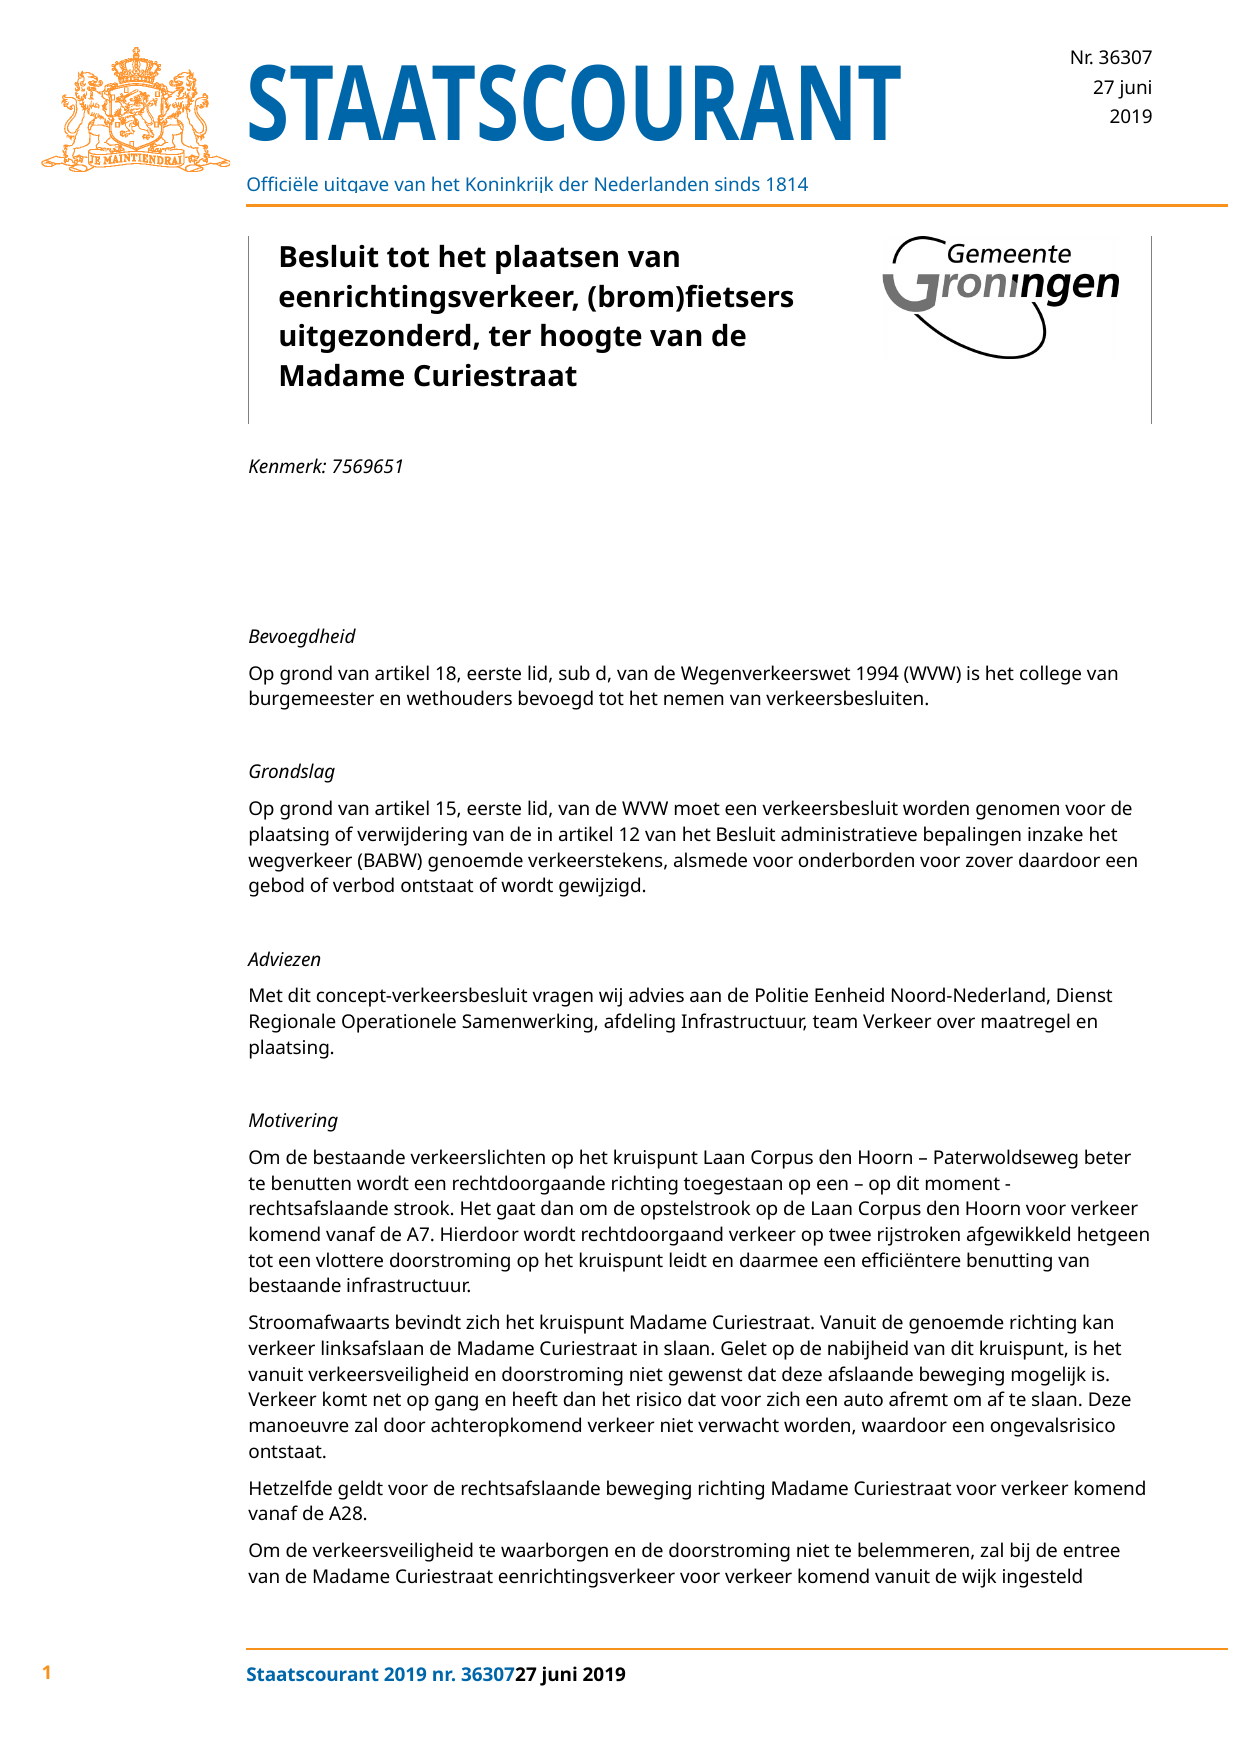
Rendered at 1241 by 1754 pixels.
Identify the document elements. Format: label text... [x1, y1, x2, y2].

text Hetzelfde geldt voor de rechtsafslaande beweging richting Madame Curiestraat voor verkeer komend vanaf de A28. [248, 1475, 1152, 1526]
text Om de bestaande verkeerslichten op het kruispunt Laan Corpus den Hoorn – Paterwoldseweg beter te benutten wordt een rechtdoorgaande richting toegestaan op een – op dit moment - rechtsafslaande strook. Het gaat dan om de opstelstrook op de Laan Corpus den Hoorn voor verkeer komend vanaf de A7. Hierdoor wordt rechtdoorgaand verkeer op twee rijstroken afgewikkeld hetgeen tot een vlottere doorstroming op het kruispunt leidt en daarmee een efficiëntere benutting van bestaande infrastructuur. [248, 1144, 1152, 1298]
picture [882, 236, 1119, 359]
table_header [1119, 236, 1151, 358]
text Met dit concept-verkeersbesluit vragen wij advies aan de Politie Eenheid Noord-Nederland, Dienst Regionale Operationele Samenwerking, afdeling Infrastructuur, team Verkeer over maatregel en plaatsing. [248, 983, 1152, 1060]
text Adviezen [248, 946, 1152, 972]
text Motivering [248, 1107, 1152, 1133]
table_header Besluit tot het plaatsen van eenrichtingsverkeer, (brom)fietsers uitgezonderd, ter hoogte van de Madame Curiestraat [249, 236, 850, 424]
picture [41, 47, 231, 172]
text Stroomafwaarts bevindt zich het kruispunt Madame Curiestraat. Vanuit de genoemde richting kan verkeer linksafslaan de Madame Curiestraat in slaan. Gelet op de nabijheid van dit kruispunt, is het vanuit verkeersveiligheid en doorstroming niet gewenst dat deze afslaande beweging mogelijk is. Verkeer komt net op gang en heeft dan het risico dat voor zich een auto afremt om af te slaan. Deze manoeuvre zal door achteropkomend verkeer niet verwacht worden, waardoor een ongevalsrisico ontstaat. [248, 1309, 1152, 1464]
table_header [850, 236, 882, 358]
table_header [850, 359, 1151, 424]
text Bevoegdheid [248, 623, 1152, 649]
text Op grond van artikel 15, eerste lid, van de WVW moet een verkeersbesluit worden genomen voor de plaatsing of verwijdering van de in artikel 12 van het Besluit administratieve bepalingen inzake het wegverkeer (BABW) genoemde verkeerstekens, alsmede voor onderborden voor zover daardoor een gebod of verbod ontstaat of wordt gewijzigd. [248, 795, 1152, 898]
text Om de verkeersveiligheid te waarborgen en de doorstroming niet te belemmeren, zal bij de entree van de Madame Curiestraat eenrichtingsverkeer voor verkeer komend vanuit de wijk ingesteld [248, 1537, 1152, 1588]
text Grondslag [248, 759, 1152, 784]
text Op grond van artikel 18, eerste lid, sub d, van de Wegenverkeerswet 1994 (WVW) is het college van burgemeester en wethouders bevoegd tot het nemen van verkeersbesluiten. [248, 660, 1152, 711]
text Kenmerk: 7569651 [248, 454, 1152, 479]
